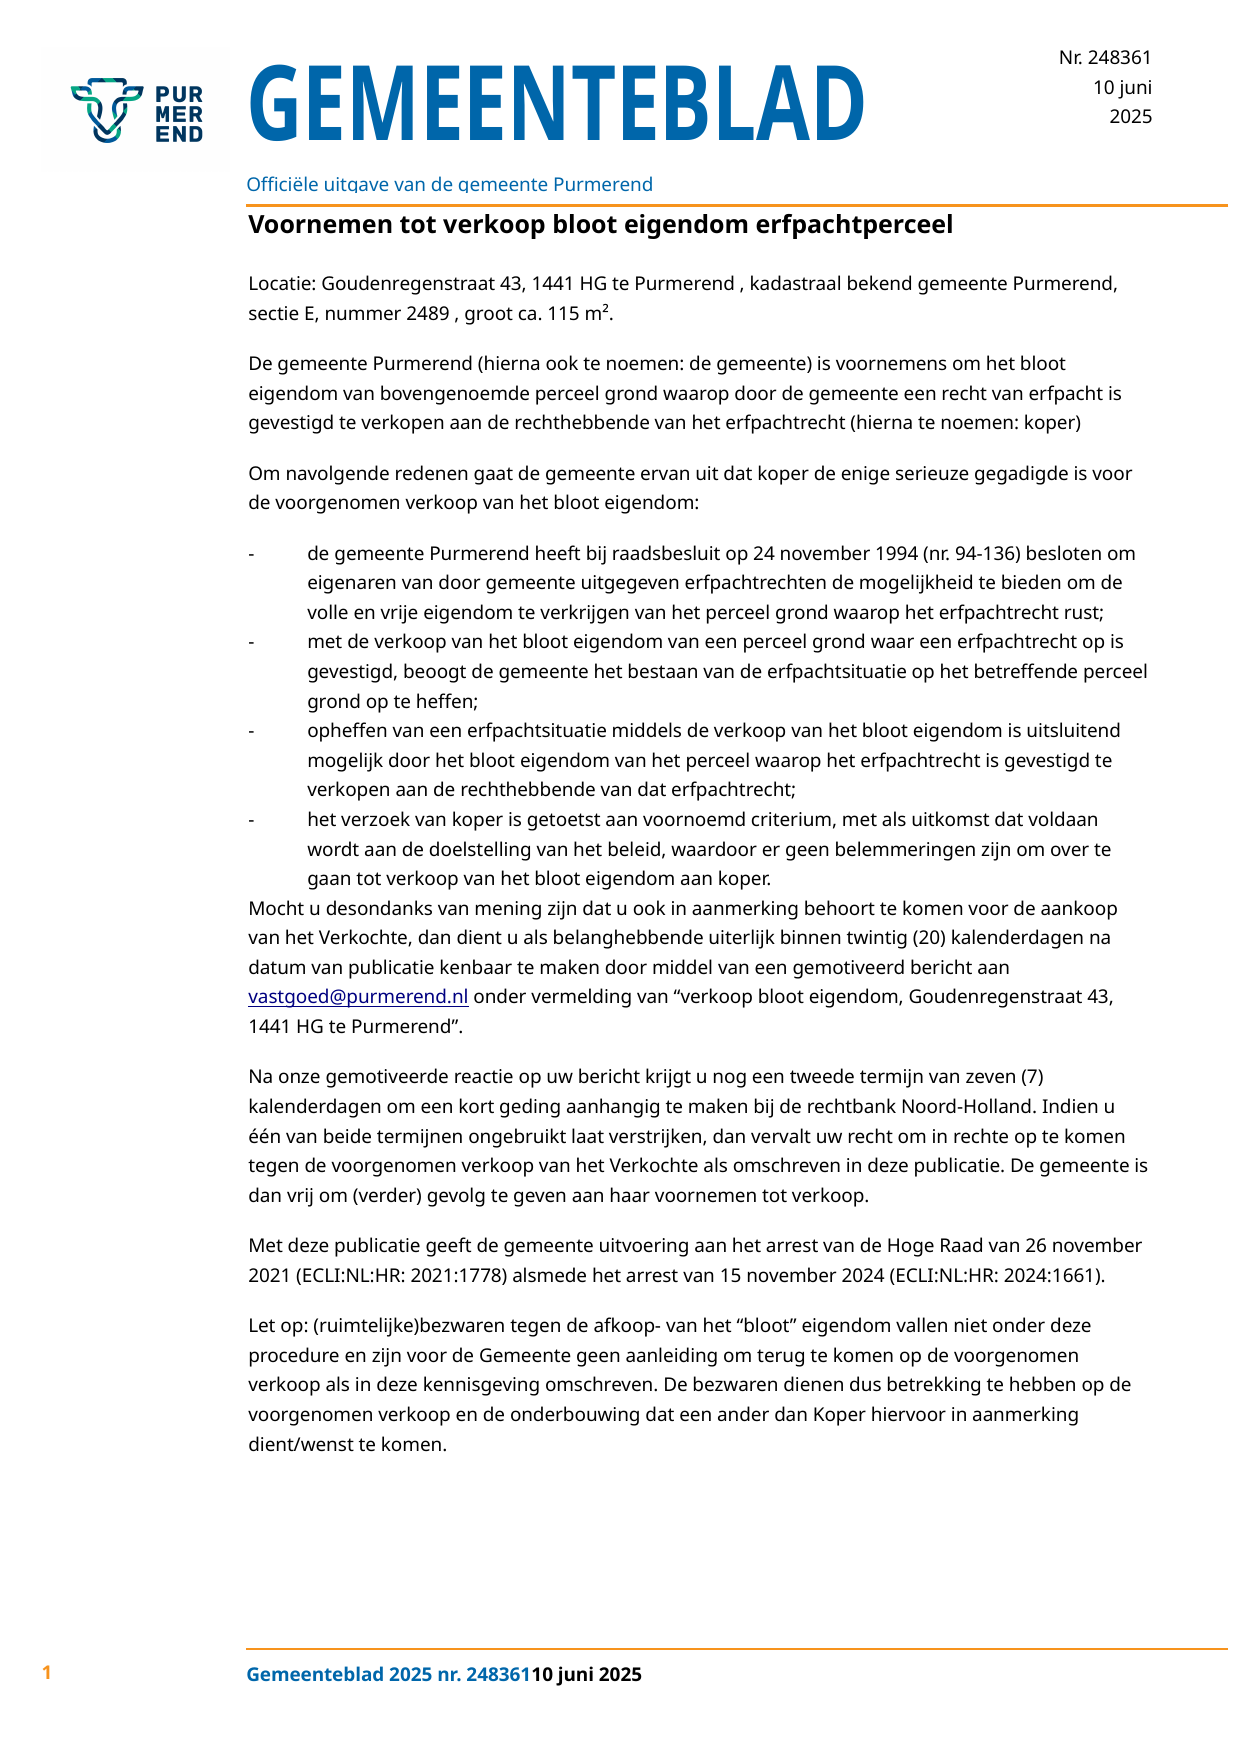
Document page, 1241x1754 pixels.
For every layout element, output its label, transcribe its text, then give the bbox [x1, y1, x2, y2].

text Mocht u desondanks van mening zijn dat u ook in aanmerking behoort te komen voor de aankoop van het Verkochte, dan dient u als belanghebbende uiterlijk binnen twintig (20) kalenderdagen na datum van publicatie kenbaar te maken door middel van een gemotiveerd bericht aan vastgoed@purmerend.nl onder vermelding van “verkoop bloot eigendom, Goudenregenstraat 43, 1441 HG te Purmerend”. [248, 895, 1152, 1039]
text Na onze gemotiveerde reactie op uw bericht krijgt u nog een tweede termijn van zeven (7) kalenderdagen om een kort geding aanhangig te maken bij de rechtbank Noord-Holland. Indien u één van beide termijnen ongebruikt laat verstrijken, dan vervalt uw recht om in rechte op te komen tegen de voorgenomen verkoop van het Verkochte als omschreven in deze publicatie. De gemeente is dan vrij om (verder) gevolg te geven aan haar voornemen tot verkoop. [248, 1064, 1152, 1208]
list opheffen van een erfpachtsituatie middels de verkoop van het bloot eigendom is uitsluitend mogelijk door het bloot eigendom van het perceel waarop het erfpachtrecht is gevestigd te verkopen aan de rechthebbende van dat erfpachtrecht; [248, 717, 1152, 802]
text Voornemen tot verkoop bloot eigendom erfpachtperceel [248, 207, 1152, 241]
picture [41, 47, 231, 172]
text De gemeente Purmerend (hierna ook te noemen: de gemeente) is voornemens om het bloot eigendom van bovengenoemde perceel grond waarop door de gemeente een recht van erfpacht is gevestigd te verkopen aan de rechthebbende van het erfpachtrecht (hierna te noemen: koper) [248, 350, 1152, 435]
list met de verkoop van het bloot eigendom van een perceel grond waar een erfpachtrecht op is gevestigd, beoogt de gemeente het bestaan van de erfpachtsituatie op het betreffende perceel grond op te heffen; [248, 629, 1152, 713]
text Om navolgende redenen gaat de gemeente ervan uit dat koper de enige serieuze gegadigde is voor de voorgenomen verkoop van het bloot eigendom: [248, 460, 1152, 515]
list het verzoek van koper is getoetst aan voornoemd criterium, met als uitkomst dat voldaan wordt aan de doelstelling van het beleid, waardoor er geen belemmeringen zijn om over te gaan tot verkoop van het bloot eigendom aan koper. [248, 806, 1152, 891]
text Locatie: Goudenregenstraat 43, 1441 HG te Purmerend , kadastraal bekend gemeente Purmerend, sectie E, nummer 2489 , groot ca. 115 m². [248, 270, 1152, 326]
text Let op: (ruimtelijke)bezwaren tegen de afkoop- van het “bloot” eigendom vallen niet onder deze procedure en zijn voor de Gemeente geen aanleiding om terug te komen op de voorgenomen verkoop als in deze kennisgeving omschreven. De bezwaren dienen dus betrekking te hebben op de voorgenomen verkoop en de onderbouwing dat een ander dan Koper hiervoor in aanmerking dient/wenst te komen. [248, 1312, 1152, 1456]
text Met deze publicatie geeft de gemeente uitvoering aan het arrest van de Hoge Raad van 26 november 2021 (ECLI:NL:HR: 2021:1778) alsmede het arrest van 15 november 2024 (ECLI:NL:HR: 2024:1661). [248, 1232, 1152, 1288]
list de gemeente Purmerend heeft bij raadsbesluit op 24 november 1994 (nr. 94-136) besloten om eigenaren van door gemeente uitgegeven erfpachtrechten de mogelijkheid te bieden om de volle en vrije eigendom te verkrijgen van het perceel grond waarop het erfpachtrecht rust; [248, 540, 1152, 625]
